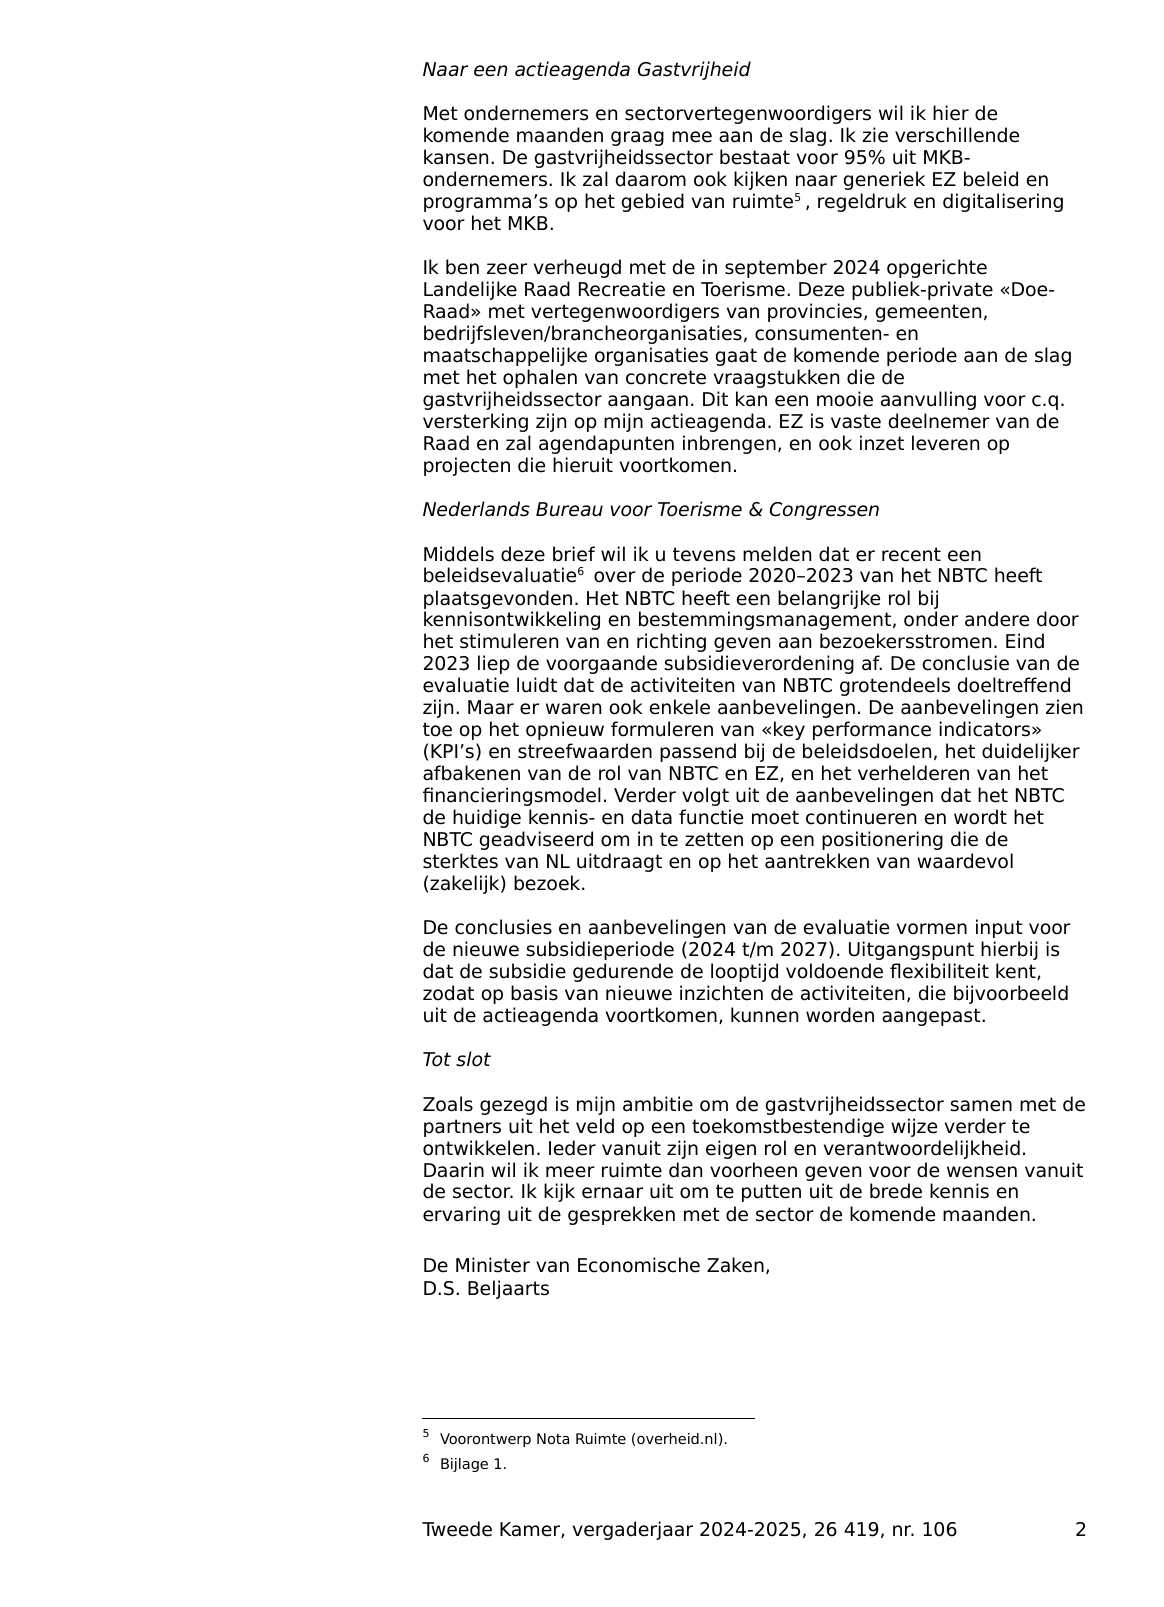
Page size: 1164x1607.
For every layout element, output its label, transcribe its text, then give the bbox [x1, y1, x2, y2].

text De Minister van Economische Zaken, D.S. Beljaarts [422, 1255, 1087, 1299]
text Ik ben zeer verheugd met de in september 2024 opgerichte Landelijke Raad Recreatie en Toerisme. Deze publiek-private «Doe-Raad» met vertegenwoordigers van provincies, gemeenten, bedrijfsleven/brancheorganisaties, consumenten- en maatschappelijke organisaties gaat de komende periode aan de slag met het ophalen van concrete vraagstukken die de gastvrijheidssector aangaan. Dit kan een mooie aanvulling voor c.q. versterking zijn op mijn actieagenda. EZ is vaste deelnemer van de Raad en zal agendapunten inbrengen, en ook inzet leveren op projecten die hieruit voortkomen. [422, 257, 1087, 477]
text Met ondernemers en sectorvertegenwoordigers wil ik hier de komende maanden graag mee aan de slag. Ik zie verschillende kansen. De gastvrijheidssector bestaat voor 95% uit MKB-ondernemers. Ik zal daarom ook kijken naar generiek EZ beleid en programma’s op het gebied van ruimte, regeldruk en digitalisering voor het MKB. [422, 103, 1087, 235]
text De conclusies en aanbevelingen van de evaluatie vormen input voor de nieuwe subsidieperiode (2024 t/m 2027). Uitgangspunt hierbij is dat de subsidie gedurende de looptijd voldoende flexibiliteit kent, zodat op basis van nieuwe inzichten de activiteiten, die bijvoorbeeld uit de actieagenda voortkomen, kunnen worden aangepast. [422, 917, 1087, 1027]
text Middels deze brief wil ik u tevens melden dat er recent een beleidsevaluatie over de periode 2020–2023 van het NBTC heeft plaatsgevonden. Het NBTC heeft een belangrijke rol bij kennisontwikkeling en bestemmingsmanagement, onder andere door het stimuleren van en richting geven aan bezoekersstromen. Eind 2023 liep de voorgaande subsidieverordening af. De conclusie van de evaluatie luidt dat de activiteiten van NBTC grotendeels doeltreffend zijn. Maar er waren ook enkele aanbevelingen. De aanbevelingen zien toe op het opnieuw formuleren van «key performance indicators» (KPI’s) en streefwaarden passend bij de beleidsdoelen, het duidelijker afbakenen van de rol van NBTC en EZ, en het verhelderen van het financieringsmodel. Verder volgt uit de aanbevelingen dat het NBTC de huidige kennis- en data functie moet continueren en wordt het NBTC geadviseerd om in te zetten op een positionering die de sterktes van NL uitdraagt en op het aantrekken van waardevol (zakelijk) bezoek. [422, 543, 1087, 895]
subtitle Naar een actieagenda Gastvrijheid [422, 59, 1087, 81]
subtitle Nederlands Bureau voor Toerisme & Congressen [422, 499, 1087, 521]
text Bijlage 1. [422, 1452, 1087, 1474]
subtitle Tot slot [422, 1049, 1087, 1071]
text Zoals gezegd is mijn ambitie om de gastvrijheidssector samen met de partners uit het veld op een toekomstbestendige wijze verder te ontwikkelen. Ieder vanuit zijn eigen rol en verantwoordelijkheid. Daarin wil ik meer ruimte dan voorheen geven voor de wensen vanuit de sector. Ik kijk ernaar uit om te putten uit de brede kennis en ervaring uit de gesprekken met de sector de komende maanden. [422, 1093, 1087, 1225]
text Voorontwerp Nota Ruimte (overheid.nl). [422, 1427, 1087, 1449]
